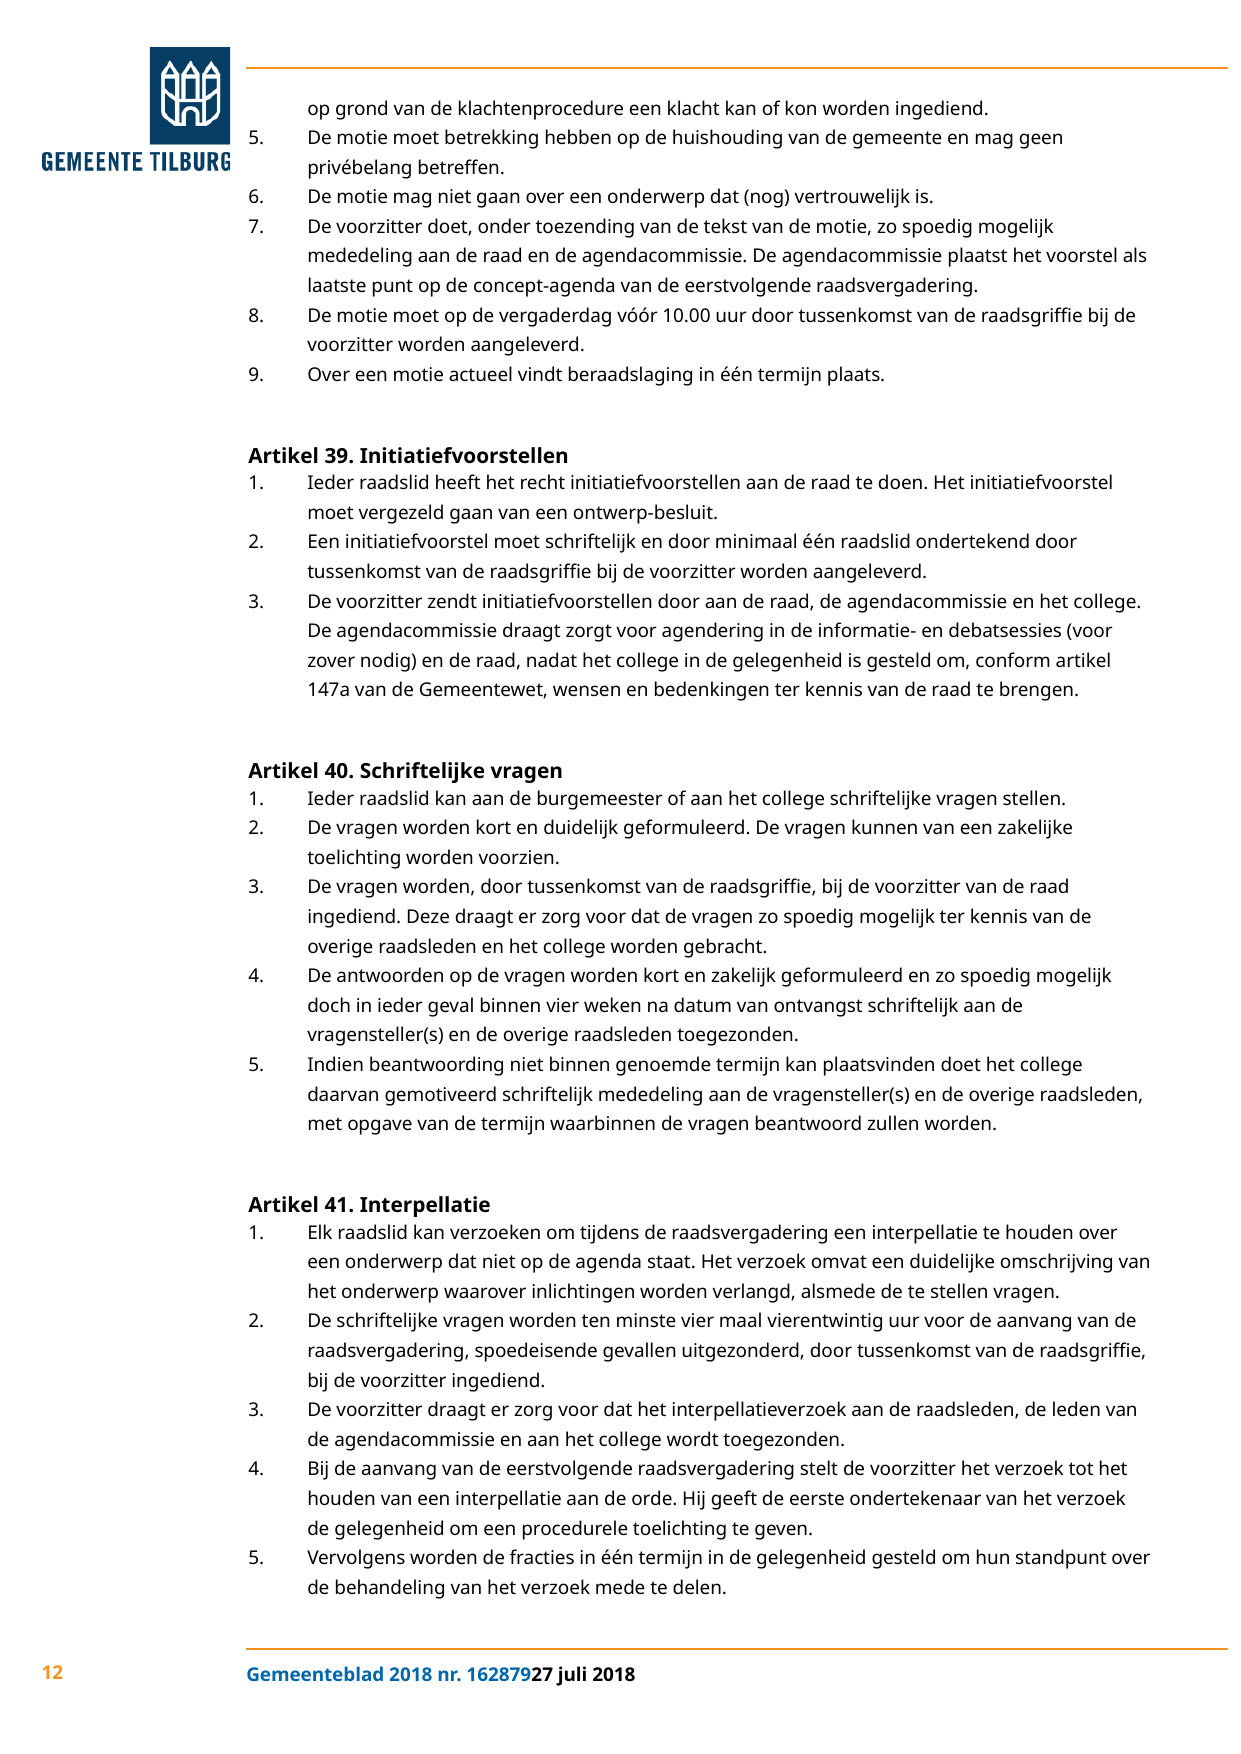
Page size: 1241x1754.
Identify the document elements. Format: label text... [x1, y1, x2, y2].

list Over een motie actueel vindt beraadslaging in één termijn plaats. [248, 361, 1152, 387]
list De schriftelijke vragen worden ten minste vier maal vierentwintig uur voor de aanvang van de raadsvergadering, spoedeisende gevallen uitgezonderd, door tussenkomst van de raadsgriffie, bij de voorzitter ingediend. [248, 1308, 1152, 1392]
list De voorzitter draagt er zorg voor dat het interpellatieverzoek aan de raadsleden, de leden van de agendacommissie en aan het college wordt toegezonden. [248, 1396, 1152, 1452]
list Ieder raadslid kan aan de burgemeester of aan het college schriftelijke vragen stellen. [248, 785, 1152, 811]
list De motie moet betrekking hebben op de huishouding van de gemeente en mag geen privébelang betreffen. [248, 124, 1152, 180]
picture [41, 47, 231, 172]
list De vragen worden kort en duidelijk geformuleerd. De vragen kunnen van een zakelijke toelichting worden voorzien. [248, 814, 1152, 870]
list op grond van de klachtenprocedure een klacht kan of kon worden ingediend. [248, 95, 1152, 121]
list Vervolgens worden de fracties in één termijn in de gelegenheid gesteld om hun standpunt over de behandeling van het verzoek mede te delen. [248, 1544, 1152, 1599]
list De voorzitter zendt initiatiefvoorstellen door aan de raad, de agendacommissie en het college. De agendacommissie draagt zorgt voor agendering in de informatie- en debatsessies (voor zover nodig) en de raad, nadat het college in de gelegenheid is gesteld om, conform artikel 147a van de Gemeentewet, wensen en bedenkingen ter kennis van de raad te brengen. [248, 588, 1152, 702]
text Artikel 39. Initiatiefvoorstellen [248, 441, 1152, 469]
list De vragen worden, door tussenkomst van de raadsgriffie, bij de voorzitter van de raad ingediend. Deze draagt er zorg voor dat de vragen zo spoedig mogelijk ter kennis van de overige raadsleden en het college worden gebracht. [248, 874, 1152, 959]
list De voorzitter doet, onder toezending van de tekst van de motie, zo spoedig mogelijk mededeling aan de raad en de agendacommissie. De agendacommissie plaatst het voorstel als laatste punt op de concept-agenda van de eerstvolgende raadsvergadering. [248, 213, 1152, 298]
list Indien beantwoording niet binnen genoemde termijn kan plaatsvinden doet het college daarvan gemotiveerd schriftelijk mededeling aan de vragensteller(s) en de overige raadsleden, met opgave van de termijn waarbinnen de vragen beantwoord zullen worden. [248, 1051, 1152, 1136]
text Artikel 40. Schriftelijke vragen [248, 757, 1152, 785]
list Ieder raadslid heeft het recht initiatiefvoorstellen aan de raad te doen. Het initiatiefvoorstel moet vergezeld gaan van een ontwerp-besluit. [248, 469, 1152, 525]
list De antwoorden op de vragen worden kort en zakelijk geformuleerd en zo spoedig mogelijk doch in ieder geval binnen vier weken na datum van ontvangst schriftelijk aan de vragensteller(s) en de overige raadsleden toegezonden. [248, 962, 1152, 1047]
list Bij de aanvang van de eerstvolgende raadsvergadering stelt de voorzitter het verzoek tot het houden van een interpellatie aan de orde. Hij geeft de eerste ondertekenaar van het verzoek de gelegenheid om een procedurele toelichting te geven. [248, 1456, 1152, 1540]
list De motie moet op de vergaderdag vóór 10.00 uur door tussenkomst van de raadsgriffie bij de voorzitter worden aangeleverd. [248, 302, 1152, 357]
text Artikel 41. Interpellatie [248, 1190, 1152, 1219]
list Elk raadslid kan verzoeken om tijdens de raadsvergadering een interpellatie te houden over een onderwerp dat niet op de agenda staat. Het verzoek omvat een duidelijke omschrijving van het onderwerp waarover inlichtingen worden verlangd, alsmede de te stellen vragen. [248, 1219, 1152, 1304]
list Een initiatiefvoorstel moet schriftelijk en door minimaal één raadslid ondertekend door tussenkomst van de raadsgriffie bij de voorzitter worden aangeleverd. [248, 529, 1152, 584]
list De motie mag niet gaan over een onderwerp dat (nog) vertrouwelijk is. [248, 183, 1152, 209]
